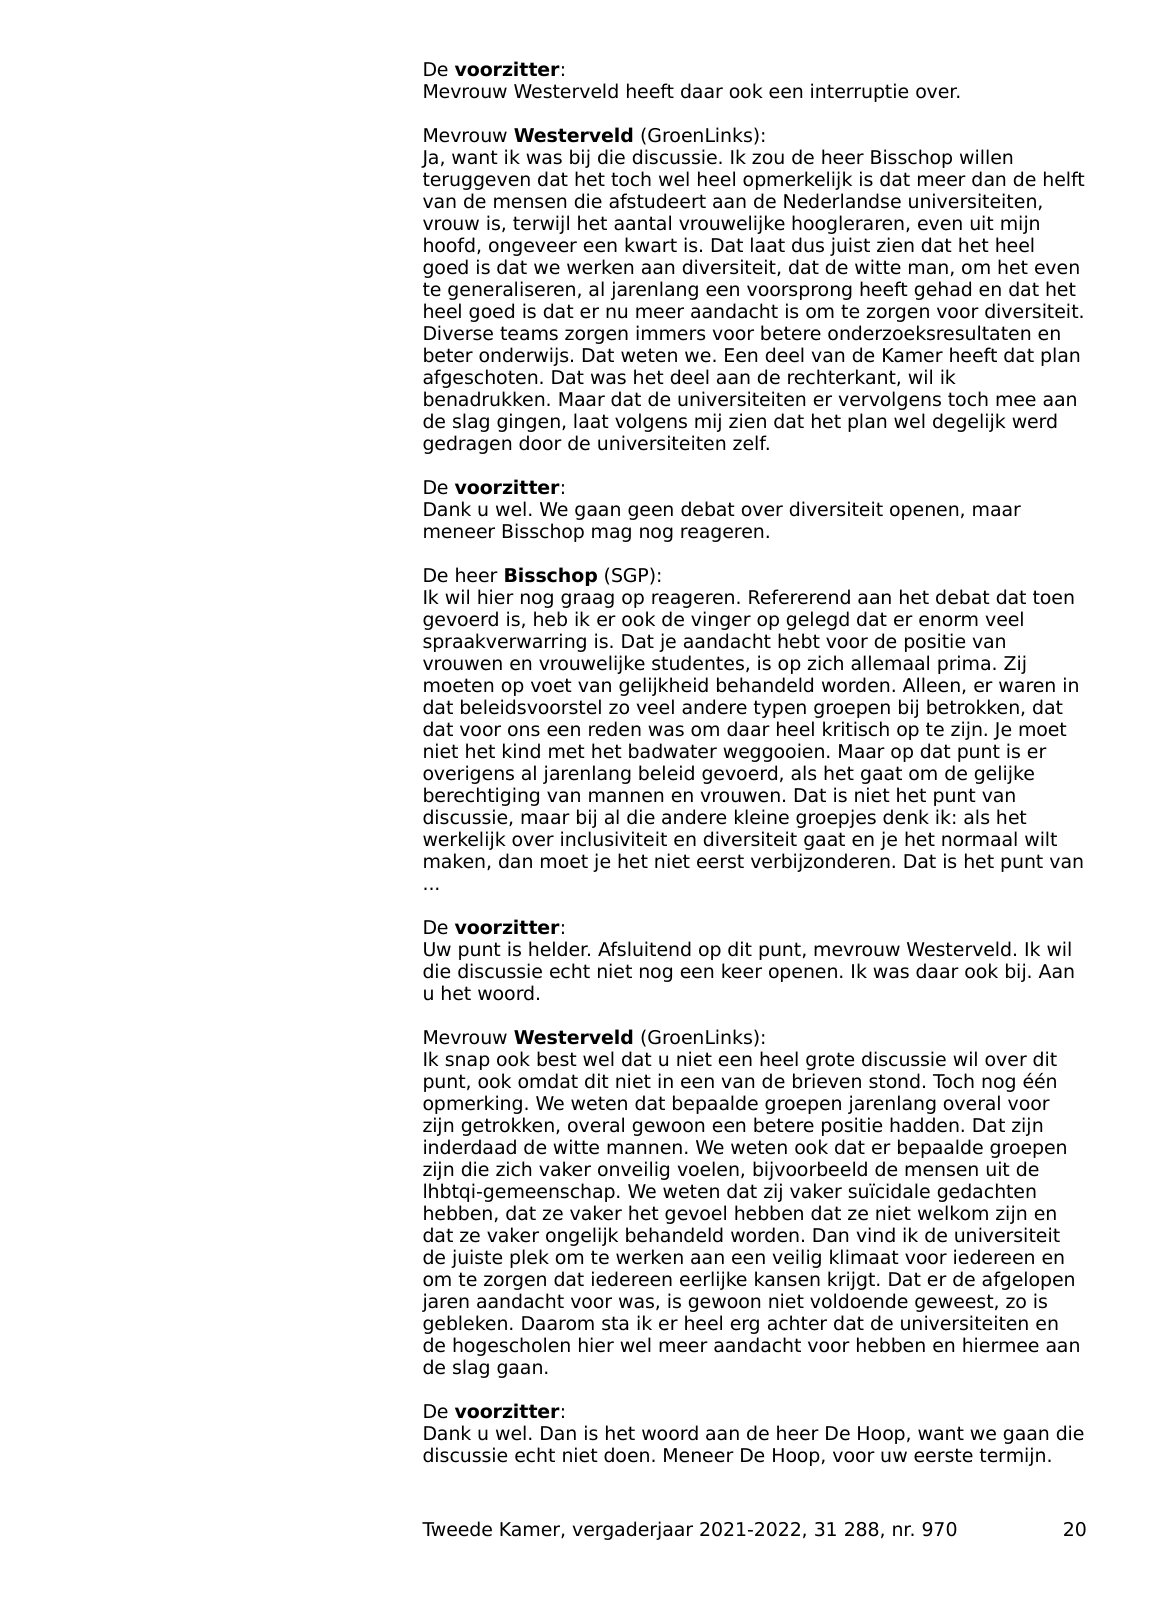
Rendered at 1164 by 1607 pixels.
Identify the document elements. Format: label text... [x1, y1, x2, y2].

text Ik wil hier nog graag op reageren. Refererend aan het debat dat toen gevoerd is, heb ik er ook de vinger op gelegd dat er enorm veel spraakverwarring is. Dat je aandacht hebt voor de positie van vrouwen en vrouwelijke studentes, is op zich allemaal prima. Zij moeten op voet van gelijkheid behandeld worden. Alleen, er waren in dat beleidsvoorstel zo veel andere typen groepen bij betrokken, dat dat voor ons een reden was om daar heel kritisch op te zijn. Je moet niet het kind met het badwater weggooien. Maar op dat punt is er overigens al jarenlang beleid gevoerd, als het gaat om de gelijke berechtiging van mannen en vrouwen. Dat is niet het punt van discussie, maar bij al die andere kleine groepjes denk ik: als het werkelijk over inclusiviteit en diversiteit gaat en je het normaal wilt maken, dan moet je het niet eerst verbijzonderen. Dat is het punt van ... [422, 587, 1087, 895]
text Mevrouw Westerveld (GroenLinks): [422, 125, 1087, 147]
text Dank u wel. We gaan geen debat over diversiteit openen, maar meneer Bisschop mag nog reageren. [422, 499, 1087, 543]
text De heer Bisschop (SGP): [422, 565, 1087, 587]
text Mevrouw Westerveld (GroenLinks): [422, 1027, 1087, 1049]
text Dank u wel. Dan is het woord aan de heer De Hoop, want we gaan die discussie echt niet doen. Meneer De Hoop, voor uw eerste termijn. [422, 1423, 1087, 1467]
text De voorzitter: [422, 917, 1087, 939]
text De voorzitter: [422, 1401, 1087, 1423]
text Ja, want ik was bij die discussie. Ik zou de heer Bisschop willen teruggeven dat het toch wel heel opmerkelijk is dat meer dan de helft van de mensen die afstudeert aan de Nederlandse universiteiten, vrouw is, terwijl het aantal vrouwelijke hoogleraren, even uit mijn hoofd, ongeveer een kwart is. Dat laat dus juist zien dat het heel goed is dat we werken aan diversiteit, dat de witte man, om het even te generaliseren, al jarenlang een voorsprong heeft gehad en dat het heel goed is dat er nu meer aandacht is om te zorgen voor diversiteit. Diverse teams zorgen immers voor betere onderzoeksresultaten en beter onderwijs. Dat weten we. Een deel van de Kamer heeft dat plan afgeschoten. Dat was het deel aan de rechterkant, wil ik benadrukken. Maar dat de universiteiten er vervolgens toch mee aan de slag gingen, laat volgens mij zien dat het plan wel degelijk werd gedragen door de universiteiten zelf. [422, 147, 1087, 455]
text Uw punt is helder. Afsluitend op dit punt, mevrouw Westerveld. Ik wil die discussie echt niet nog een keer openen. Ik was daar ook bij. Aan u het woord. [422, 939, 1087, 1005]
text De voorzitter: [422, 59, 1087, 81]
text Mevrouw Westerveld heeft daar ook een interruptie over. [422, 81, 1087, 103]
text De voorzitter: [422, 477, 1087, 499]
text Ik snap ook best wel dat u niet een heel grote discussie wil over dit punt, ook omdat dit niet in een van de brieven stond. Toch nog één opmerking. We weten dat bepaalde groepen jarenlang overal voor zijn getrokken, overal gewoon een betere positie hadden. Dat zijn inderdaad de witte mannen. We weten ook dat er bepaalde groepen zijn die zich vaker onveilig voelen, bijvoorbeeld de mensen uit de lhbtqi-gemeenschap. We weten dat zij vaker suïcidale gedachten hebben, dat ze vaker het gevoel hebben dat ze niet welkom zijn en dat ze vaker ongelijk behandeld worden. Dan vind ik de universiteit de juiste plek om te werken aan een veilig klimaat voor iedereen en om te zorgen dat iedereen eerlijke kansen krijgt. Dat er de afgelopen jaren aandacht voor was, is gewoon niet voldoende geweest, zo is gebleken. Daarom sta ik er heel erg achter dat de universiteiten en de hogescholen hier wel meer aandacht voor hebben en hiermee aan de slag gaan. [422, 1049, 1087, 1379]
